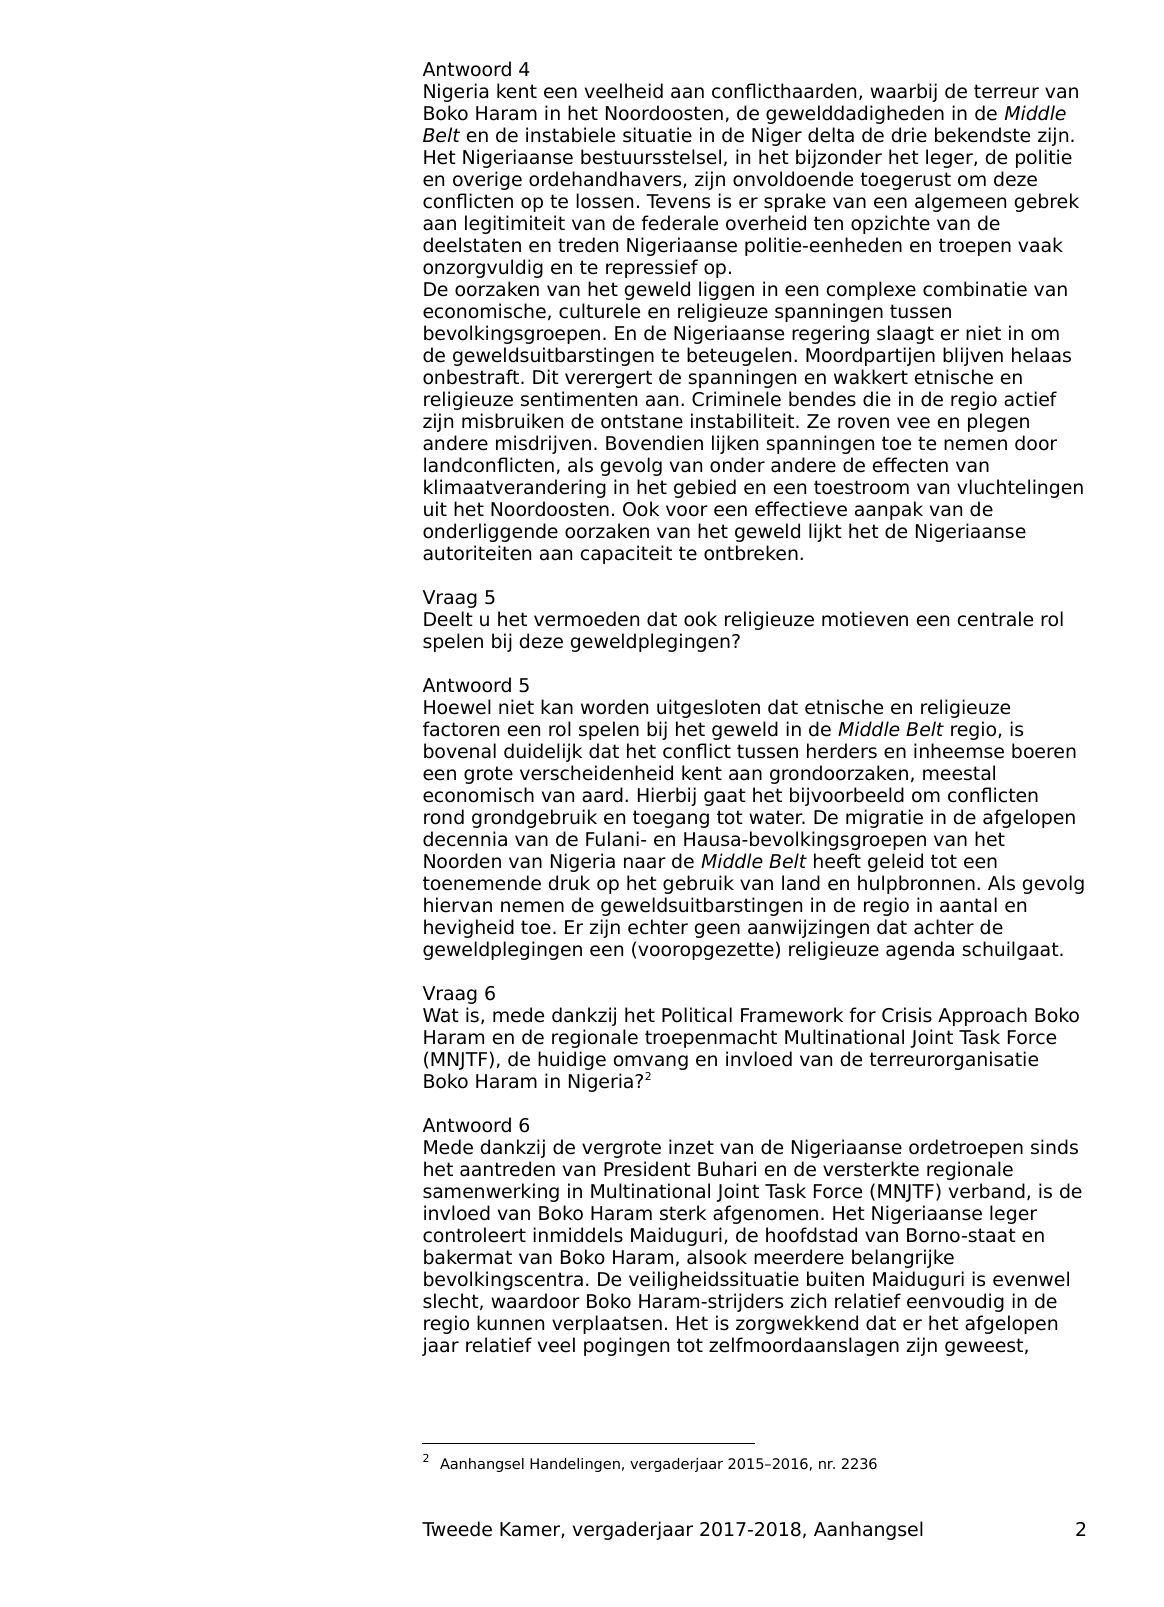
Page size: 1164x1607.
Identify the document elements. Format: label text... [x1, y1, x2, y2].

text Antwoord 6 [422, 1115, 1087, 1137]
text Nigeria kent een veelheid aan conflicthaarden, waarbij de terreur van Boko Haram in het Noordoosten, de gewelddadigheden in de Middle Belt en de instabiele situatie in de Niger delta de drie bekendste zijn. Het Nigeriaanse bestuursstelsel, in het bijzonder het leger, de politie en overige ordehandhavers, zijn onvoldoende toegerust om deze conflicten op te lossen. Tevens is er sprake van een algemeen gebrek aan legitimiteit van de federale overheid ten opzichte van de deelstaten en treden Nigeriaanse politie-eenheden en troepen vaak onzorgvuldig en te repressief op. [422, 81, 1087, 279]
text Aanhangsel Handelingen, vergaderjaar 2015–2016, nr. 2236 [422, 1452, 1087, 1474]
text Wat is, mede dankzij het Political Framework for Crisis Approach Boko Haram en de regionale troepenmacht Multinational Joint Task Force (MNJTF), de huidige omvang en invloed van de terreurorganisatie Boko Haram in Nigeria? [422, 1005, 1087, 1093]
text Deelt u het vermoeden dat ook religieuze motieven een centrale rol spelen bij deze geweldplegingen? [422, 609, 1087, 653]
text Antwoord 5 [422, 675, 1087, 697]
text De oorzaken van het geweld liggen in een complexe combinatie van economische, culturele en religieuze spanningen tussen bevolkingsgroepen. En de Nigeriaanse regering slaagt er niet in om de geweldsuitbarstingen te beteugelen. Moordpartijen blijven helaas onbestraft. Dit verergert de spanningen en wakkert etnische en religieuze sentimenten aan. Criminele bendes die in de regio actief zijn misbruiken de ontstane instabiliteit. Ze roven vee en plegen andere misdrijven. Bovendien lijken spanningen toe te nemen door landconflicten, als gevolg van onder andere de effecten van klimaatverandering in het gebied en een toestroom van vluchtelingen uit het Noordoosten. Ook voor een effectieve aanpak van de onderliggende oorzaken van het geweld lijkt het de Nigeriaanse autoriteiten aan capaciteit te ontbreken. [422, 279, 1087, 564]
text Antwoord 4 [422, 59, 1087, 81]
text Vraag 5 [422, 587, 1087, 609]
text Mede dankzij de vergrote inzet van de Nigeriaanse ordetroepen sinds het aantreden van President Buhari en de versterkte regionale samenwerking in Multinational Joint Task Force (MNJTF) verband, is de invloed van Boko Haram sterk afgenomen. Het Nigeriaanse leger controleert inmiddels Maiduguri, de hoofdstad van Borno-staat en bakermat van Boko Haram, alsook meerdere belangrijke bevolkingscentra. De veiligheidssituatie buiten Maiduguri is evenwel slecht, waardoor Boko Haram-strijders zich relatief eenvoudig in de regio kunnen verplaatsen. Het is zorgwekkend dat er het afgelopen jaar relatief veel pogingen tot zelfmoordaanslagen zijn geweest, [422, 1137, 1087, 1357]
text Hoewel niet kan worden uitgesloten dat etnische en religieuze factoren een rol spelen bij het geweld in de Middle Belt regio, is bovenal duidelijk dat het conflict tussen herders en inheemse boeren een grote verscheidenheid kent aan grondoorzaken, meestal economisch van aard. Hierbij gaat het bijvoorbeeld om conflicten rond grondgebruik en toegang tot water. De migratie in de afgelopen decennia van de Fulani- en Hausa-bevolkingsgroepen van het Noorden van Nigeria naar de Middle Belt heeft geleid tot een toenemende druk op het gebruik van land en hulpbronnen. Als gevolg hiervan nemen de geweldsuitbarstingen in de regio in aantal en hevigheid toe. Er zijn echter geen aanwijzingen dat achter de geweldplegingen een (vooropgezette) religieuze agenda schuilgaat. [422, 697, 1087, 961]
text Vraag 6 [422, 983, 1087, 1005]
